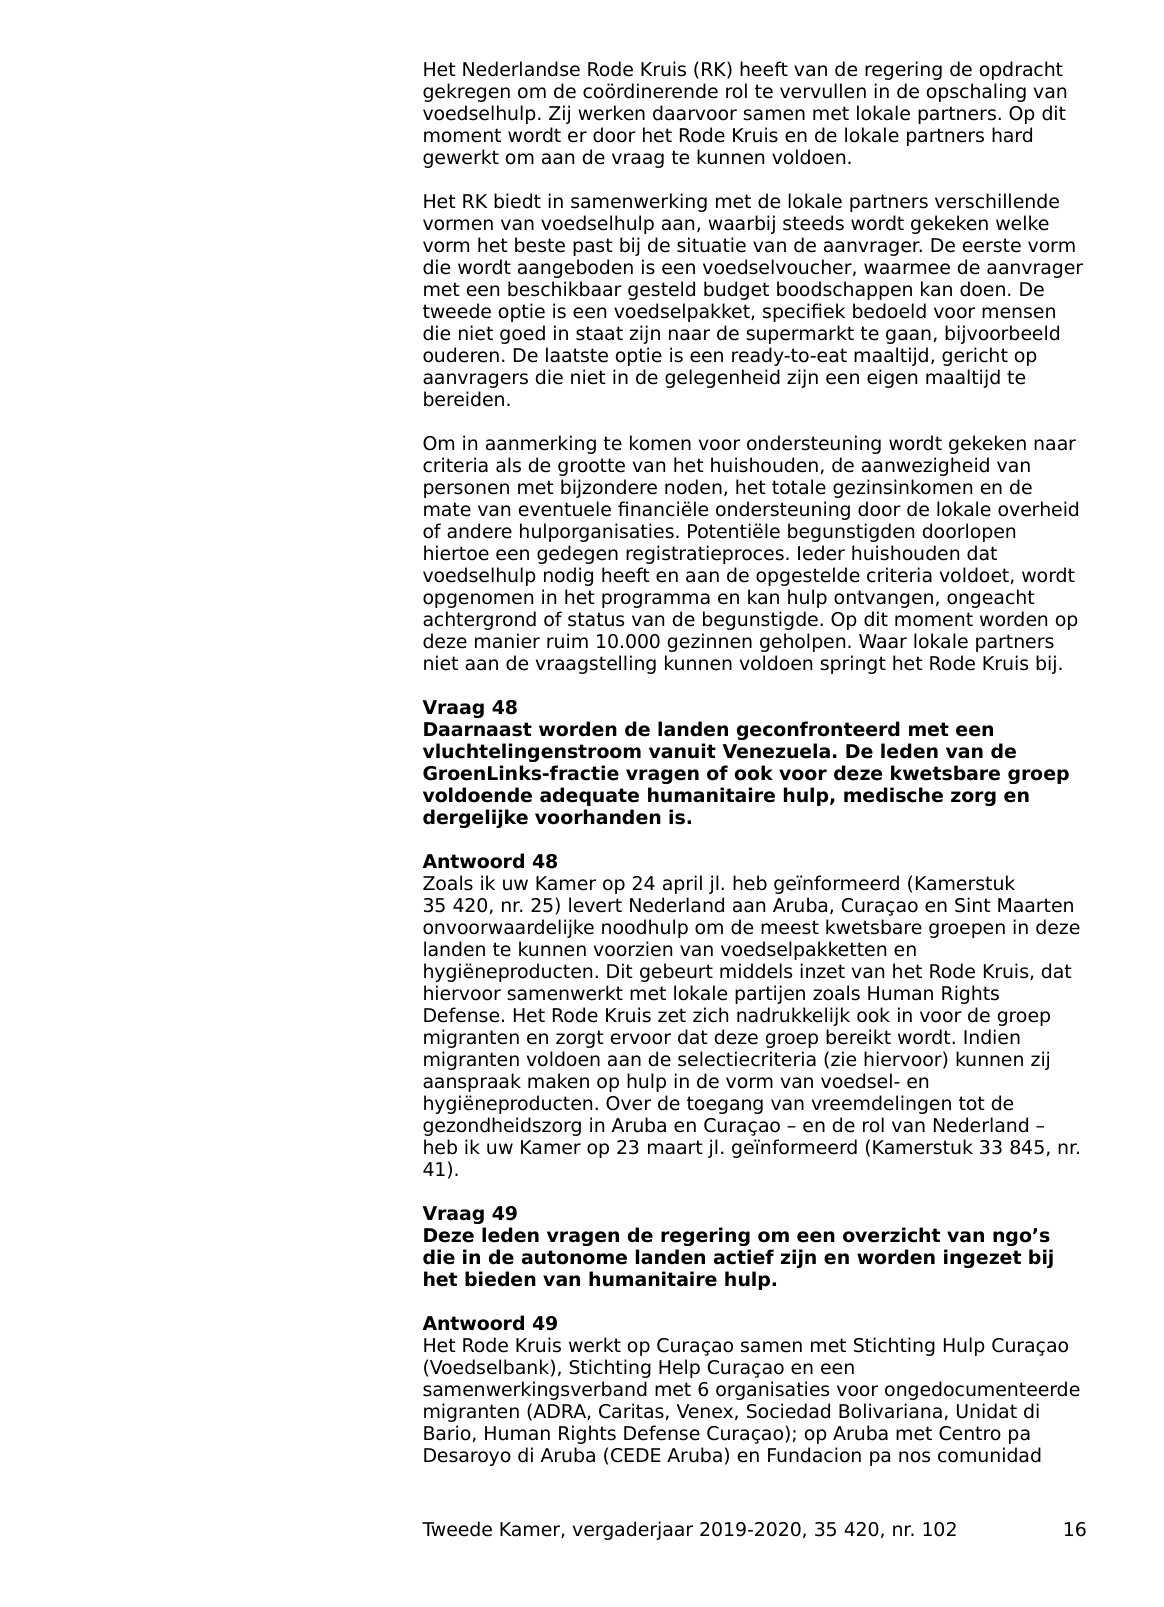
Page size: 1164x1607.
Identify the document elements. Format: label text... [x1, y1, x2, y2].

text Het Nederlandse Rode Kruis (RK) heeft van de regering de opdracht gekregen om de coördinerende rol te vervullen in de opschaling van voedselhulp. Zij werken daarvoor samen met lokale partners. Op dit moment wordt er door het Rode Kruis en de lokale partners hard gewerkt om aan de vraag te kunnen voldoen. [422, 59, 1087, 169]
text Daarnaast worden de landen geconfronteerd met een vluchtelingenstroom vanuit Venezuela. De leden van de GroenLinks-fractie vragen of ook voor deze kwetsbare groep voldoende adequate humanitaire hulp, medische zorg en dergelijke voorhanden is. [422, 719, 1087, 829]
text Het Rode Kruis werkt op Curaçao samen met Stichting Hulp Curaçao (Voedselbank), Stichting Help Curaçao en een samenwerkingsverband met 6 organisaties voor ongedocumenteerde migranten (ADRA, Caritas, Venex, Sociedad Bolivariana, Unidat di Bario, Human Rights Defense Curaçao); op Aruba met Centro pa Desaroyo di Aruba (CEDE Aruba) en Fundacion pa nos comunidad [422, 1335, 1087, 1467]
text Antwoord 48 [422, 851, 1087, 873]
text Vraag 48 [422, 697, 1087, 719]
text Antwoord 49 [422, 1313, 1087, 1335]
text Om in aanmerking te komen voor ondersteuning wordt gekeken naar criteria als de grootte van het huishouden, de aanwezigheid van personen met bijzondere noden, het totale gezinsinkomen en de mate van eventuele financiële ondersteuning door de lokale overheid of andere hulporganisaties. Potentiële begunstigden doorlopen hiertoe een gedegen registratieproces. Ieder huishouden dat voedselhulp nodig heeft en aan de opgestelde criteria voldoet, wordt opgenomen in het programma en kan hulp ontvangen, ongeacht achtergrond of status van de begunstigde. Op dit moment worden op deze manier ruim 10.000 gezinnen geholpen. Waar lokale partners niet aan de vraagstelling kunnen voldoen springt het Rode Kruis bij. [422, 433, 1087, 675]
text Zoals ik uw Kamer op 24 april jl. heb geïnformeerd (Kamerstuk 35 420, nr. 25) levert Nederland aan Aruba, Curaçao en Sint Maarten onvoorwaardelijke noodhulp om de meest kwetsbare groepen in deze landen te kunnen voorzien van voedselpakketten en hygiëneproducten. Dit gebeurt middels inzet van het Rode Kruis, dat hiervoor samenwerkt met lokale partijen zoals Human Rights Defense. Het Rode Kruis zet zich nadrukkelijk ook in voor de groep migranten en zorgt ervoor dat deze groep bereikt wordt. Indien migranten voldoen aan de selectiecriteria (zie hiervoor) kunnen zij aanspraak maken op hulp in de vorm van voedsel- en hygiëneproducten. Over de toegang van vreemdelingen tot de gezondheidszorg in Aruba en Curaçao – en de rol van Nederland – heb ik uw Kamer op 23 maart jl. geïnformeerd (Kamerstuk 33 845, nr. 41). [422, 873, 1087, 1181]
text Vraag 49 [422, 1203, 1087, 1225]
text Het RK biedt in samenwerking met de lokale partners verschillende vormen van voedselhulp aan, waarbij steeds wordt gekeken welke vorm het beste past bij de situatie van de aanvrager. De eerste vorm die wordt aangeboden is een voedselvoucher, waarmee de aanvrager met een beschikbaar gesteld budget boodschappen kan doen. De tweede optie is een voedselpakket, specifiek bedoeld voor mensen die niet goed in staat zijn naar de supermarkt te gaan, bijvoorbeeld ouderen. De laatste optie is een ready-to-eat maaltijd, gericht op aanvragers die niet in de gelegenheid zijn een eigen maaltijd te bereiden. [422, 191, 1087, 411]
text Deze leden vragen de regering om een overzicht van ngo’s die in de autonome landen actief zijn en worden ingezet bij het bieden van humanitaire hulp. [422, 1225, 1087, 1291]
